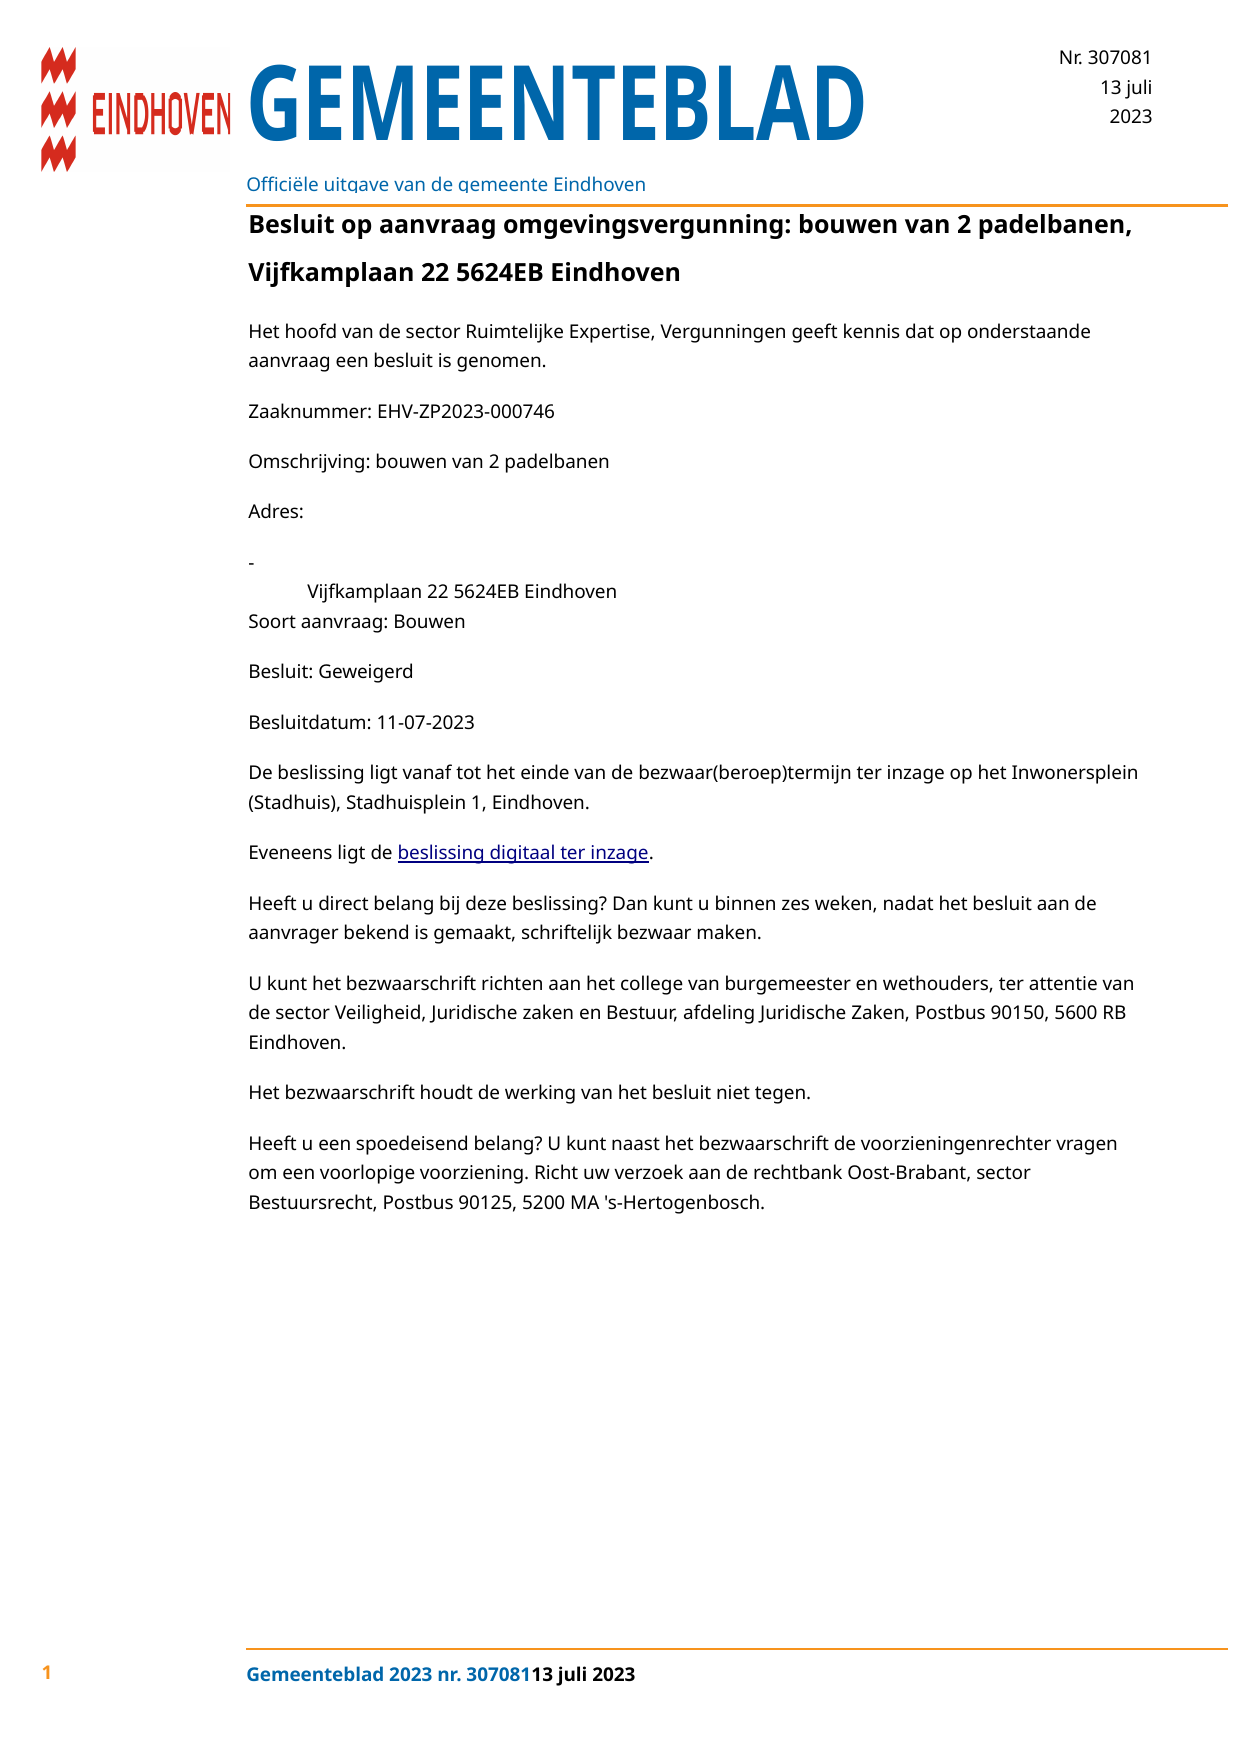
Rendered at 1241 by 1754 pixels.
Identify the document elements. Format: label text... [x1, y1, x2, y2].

text De beslissing ligt vanaf tot het einde van de bezwaar(beroep)termijn ter inzage op het Inwonersplein (Stadhuis), Stadhuisplein 1, Eindhoven. [248, 759, 1152, 815]
text Het hoofd van de sector Ruimtelijke Expertise, Vergunningen geeft kennis dat op onderstaande aanvraag een besluit is genomen. [248, 318, 1152, 373]
text U kunt het bezwaarschrift richten aan het college van burgemeester en wethouders, ter attentie van de sector Veiligheid, Juridische zaken en Bestuur, afdeling Juridische Zaken, Postbus 90150, 5600 RB Eindhoven. [248, 970, 1152, 1055]
text Besluit op aanvraag omgevingsvergunning: bouwen van 2 padelbanen, Vijfkamplaan 22 5624EB Eindhoven [248, 207, 1152, 288]
list Vijfkamplaan 22 5624EB Eindhoven [248, 579, 1152, 604]
text Het bezwaarschrift houdt de werking van het besluit niet tegen. [248, 1079, 1152, 1105]
text Heeft u direct belang bij deze beslissing? Dan kunt u binnen zes weken, nadat het besluit aan de aanvrager bekend is gemaakt, schriftelijk bezwaar maken. [248, 890, 1152, 945]
text Eveneens ligt de beslissing digitaal ter inzage. [248, 839, 1152, 865]
text Besluitdatum: 11-07-2023 [248, 709, 1152, 735]
text Soort aanvraag: Bouwen [248, 608, 1152, 634]
picture [41, 47, 231, 172]
text Zaaknummer: EHV-ZP2023-000746 [248, 398, 1152, 424]
text Adres: [248, 499, 1152, 524]
text Heeft u een spoedeisend belang? U kunt naast het bezwaarschrift de voorzieningenrechter vragen om een voorlopige voorziening. Richt uw verzoek aan de rechtbank Oost-Brabant, sector Bestuursrecht, Postbus 90125, 5200 MA 's-Hertogenbosch. [248, 1130, 1152, 1215]
text Besluit: Geweigerd [248, 659, 1152, 684]
text Omschrijving: bouwen van 2 padelbanen [248, 448, 1152, 474]
